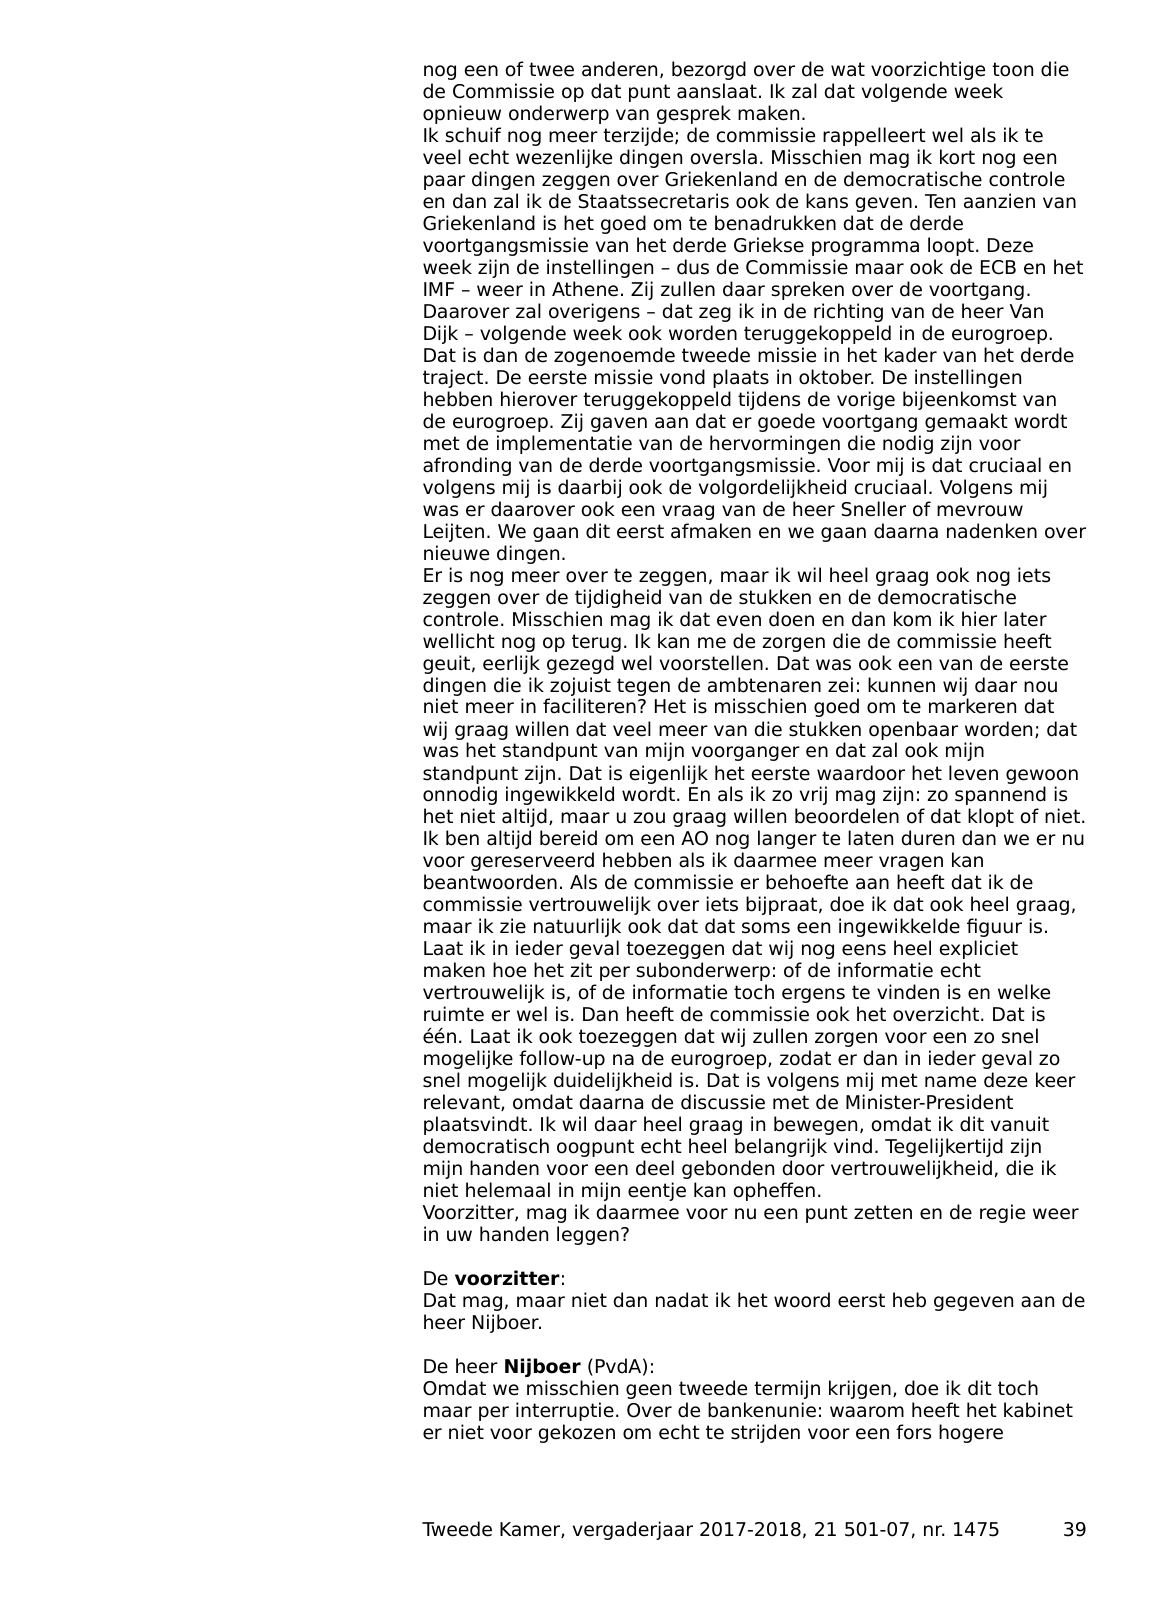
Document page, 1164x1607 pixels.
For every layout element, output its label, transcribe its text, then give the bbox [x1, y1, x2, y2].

text Dat mag, maar niet dan nadat ik het woord eerst heb gegeven aan de heer Nijboer. [422, 1290, 1087, 1334]
text De heer Nijboer (PvdA): [422, 1356, 1087, 1378]
text Ik schuif nog meer terzijde; de commissie rappelleert wel als ik te veel echt wezenlijke dingen oversla. Misschien mag ik kort nog een paar dingen zeggen over Griekenland en de democratische controle en dan zal ik de Staatssecretaris ook de kans geven. Ten aanzien van Griekenland is het goed om te benadrukken dat de derde voortgangsmissie van het derde Griekse programma loopt. Deze week zijn de instellingen – dus de Commissie maar ook de ECB en het IMF – weer in Athene. Zij zullen daar spreken over de voortgang. Daarover zal overigens – dat zeg ik in de richting van de heer Van Dijk – volgende week ook worden teruggekoppeld in de eurogroep. Dat is dan de zogenoemde tweede missie in het kader van het derde traject. De eerste missie vond plaats in oktober. De instellingen hebben hierover teruggekoppeld tijdens de vorige bijeenkomst van de eurogroep. Zij gaven aan dat er goede voortgang gemaakt wordt met de implementatie van de hervormingen die nodig zijn voor afronding van de derde voortgangsmissie. Voor mij is dat cruciaal en volgens mij is daarbij ook de volgordelijkheid cruciaal. Volgens mij was er daarover ook een vraag van de heer Sneller of mevrouw Leijten. We gaan dit eerst afmaken en we gaan daarna nadenken over nieuwe dingen. [422, 125, 1087, 564]
text nog een of twee anderen, bezorgd over de wat voorzichtige toon die de Commissie op dat punt aanslaat. Ik zal dat volgende week opnieuw onderwerp van gesprek maken. [422, 59, 1087, 125]
text Voorzitter, mag ik daarmee voor nu een punt zetten en de regie weer in uw handen leggen? [422, 1202, 1087, 1246]
text De voorzitter: [422, 1268, 1087, 1290]
text Er is nog meer over te zeggen, maar ik wil heel graag ook nog iets zeggen over de tijdigheid van de stukken en de democratische controle. Misschien mag ik dat even doen en dan kom ik hier later wellicht nog op terug. Ik kan me de zorgen die de commissie heeft geuit, eerlijk gezegd wel voorstellen. Dat was ook een van de eerste dingen die ik zojuist tegen de ambtenaren zei: kunnen wij daar nou niet meer in faciliteren? Het is misschien goed om te markeren dat wij graag willen dat veel meer van die stukken openbaar worden; dat was het standpunt van mijn voorganger en dat zal ook mijn standpunt zijn. Dat is eigenlijk het eerste waardoor het leven gewoon onnodig ingewikkeld wordt. En als ik zo vrij mag zijn: zo spannend is het niet altijd, maar u zou graag willen beoordelen of dat klopt of niet. Ik ben altijd bereid om een AO nog langer te laten duren dan we er nu voor gereserveerd hebben als ik daarmee meer vragen kan beantwoorden. Als de commissie er behoefte aan heeft dat ik de commissie vertrouwelijk over iets bijpraat, doe ik dat ook heel graag, maar ik zie natuurlijk ook dat dat soms een ingewikkelde figuur is. Laat ik in ieder geval toezeggen dat wij nog eens heel expliciet maken hoe het zit per subonderwerp: of de informatie echt vertrouwelijk is, of de informatie toch ergens te vinden is en welke ruimte er wel is. Dan heeft de commissie ook het overzicht. Dat is één. Laat ik ook toezeggen dat wij zullen zorgen voor een zo snel mogelijke follow-up na de eurogroep, zodat er dan in ieder geval zo snel mogelijk duidelijkheid is. Dat is volgens mij met name deze keer relevant, omdat daarna de discussie met de Minister-President plaatsvindt. Ik wil daar heel graag in bewegen, omdat ik dit vanuit democratisch oogpunt echt heel belangrijk vind. Tegelijkertijd zijn mijn handen voor een deel gebonden door vertrouwelijkheid, die ik niet helemaal in mijn eentje kan opheffen. [422, 564, 1087, 1202]
text Omdat we misschien geen tweede termijn krijgen, doe ik dit toch maar per interruptie. Over de bankenunie: waarom heeft het kabinet er niet voor gekozen om echt te strijden voor een fors hogere [422, 1378, 1087, 1444]
